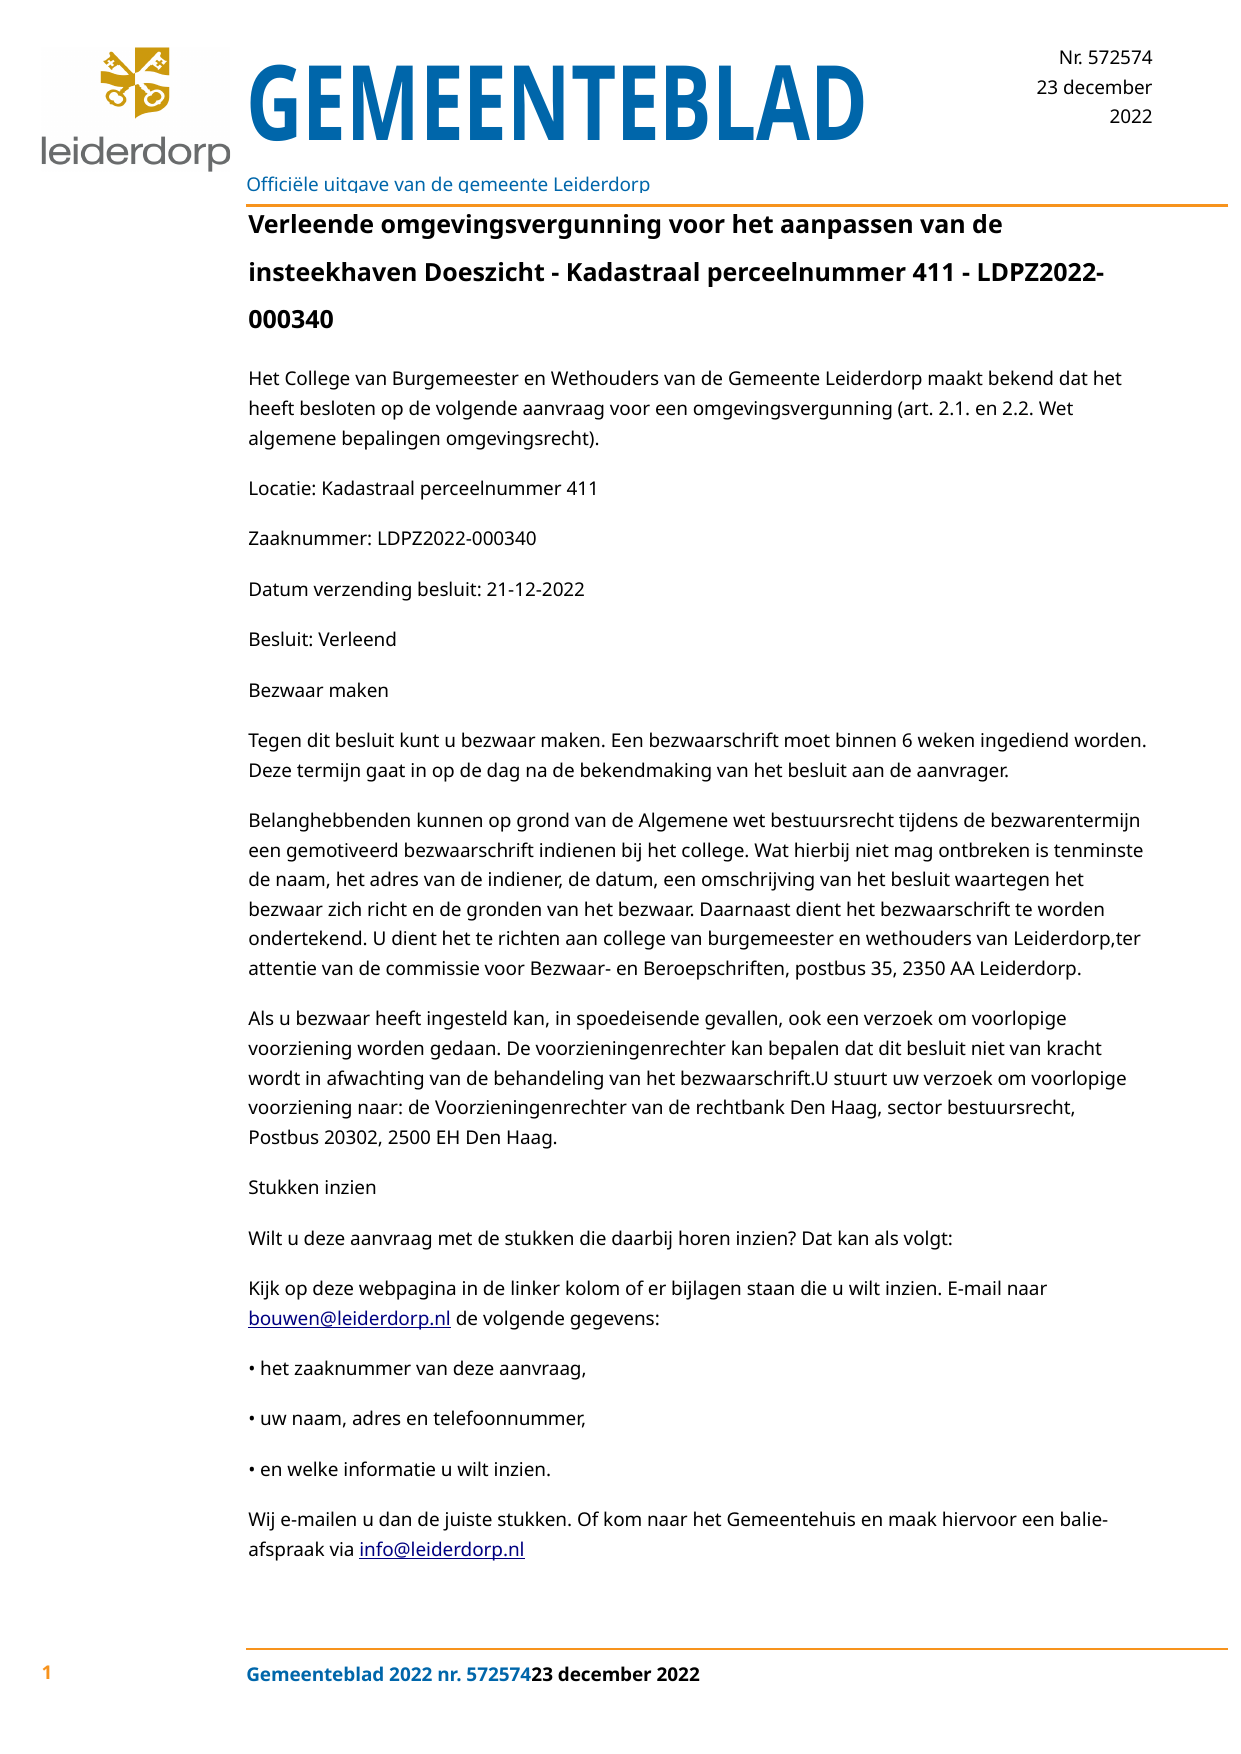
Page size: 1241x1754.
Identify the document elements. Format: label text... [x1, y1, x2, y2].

text Locatie: Kadastraal perceelnummer 411 [248, 475, 1152, 501]
text Zaaknummer: LDPZ2022-000340 [248, 526, 1152, 551]
text Het College van Burgemeester en Wethouders van de Gemeente Leiderdorp maakt bekend dat het heeft besloten op de volgende aanvraag voor een omgevingsvergunning (art. 2.1. en 2.2. Wet algemene bepalingen omgevingsrecht). [248, 366, 1152, 450]
text • uw naam, adres en telefoonnummer, [248, 1406, 1152, 1431]
text Als u bezwaar heeft ingesteld kan, in spoedeisende gevallen, ook een verzoek om voorlopige voorziening worden gedaan. De voorzieningenrechter kan bepalen dat dit besluit niet van kracht wordt in afwachting van de behandeling van het bezwaarschrift.U stuurt uw verzoek om voorlopige voorziening naar: de Voorzieningenrechter van de rechtbank Den Haag, sector bestuursrecht, Postbus 20302, 2500 EH Den Haag. [248, 1006, 1152, 1149]
text Besluit: Verleend [248, 626, 1152, 652]
text Tegen dit besluit kunt u bezwaar maken. Een bezwaarschrift moet binnen 6 weken ingediend worden. Deze termijn gaat in op de dag na de bekendmaking van het besluit aan de aanvrager. [248, 727, 1152, 782]
text Wilt u deze aanvraag met de stukken die daarbij horen inzien? Dat kan als volgt: [248, 1225, 1152, 1250]
text Verleende omgevingsvergunning voor het aanpassen van de insteekhaven Doeszicht - Kadastraal perceelnummer 411 - LDPZ2022-000340 [248, 207, 1152, 336]
text Bezwaar maken [248, 677, 1152, 702]
text Stukken inzien [248, 1174, 1152, 1200]
picture [41, 47, 231, 172]
text Belanghebbenden kunnen op grond van de Algemene wet bestuursrecht tijdens de bezwarentermijn een gemotiveerd bezwaarschrift indienen bij het college. Wat hierbij niet mag ontbreken is tenminste de naam, het adres van de indiener, de datum, een omschrijving van het besluit waartegen het bezwaar zich richt en de gronden van het bezwaar. Daarnaast dient het bezwaarschrift te worden ondertekend. U dient het te richten aan college van burgemeester en wethouders van Leiderdorp,ter attentie van de commissie voor Bezwaar- en Beroepschriften, postbus 35, 2350 AA Leiderdorp. [248, 807, 1152, 981]
text Wij e-mailen u dan de juiste stukken. Of kom naar het Gemeentehuis en maak hiervoor een balie-afspraak via info@leiderdorp.nl [248, 1506, 1152, 1562]
text • en welke informatie u wilt inzien. [248, 1456, 1152, 1482]
text Kijk op deze webpagina in de linker kolom of er bijlagen staan die u wilt inzien. E-mail naar bouwen@leiderdorp.nl de volgende gegevens: [248, 1275, 1152, 1330]
text • het zaaknummer van deze aanvraag, [248, 1355, 1152, 1381]
text Datum verzending besluit: 21-12-2022 [248, 576, 1152, 602]
